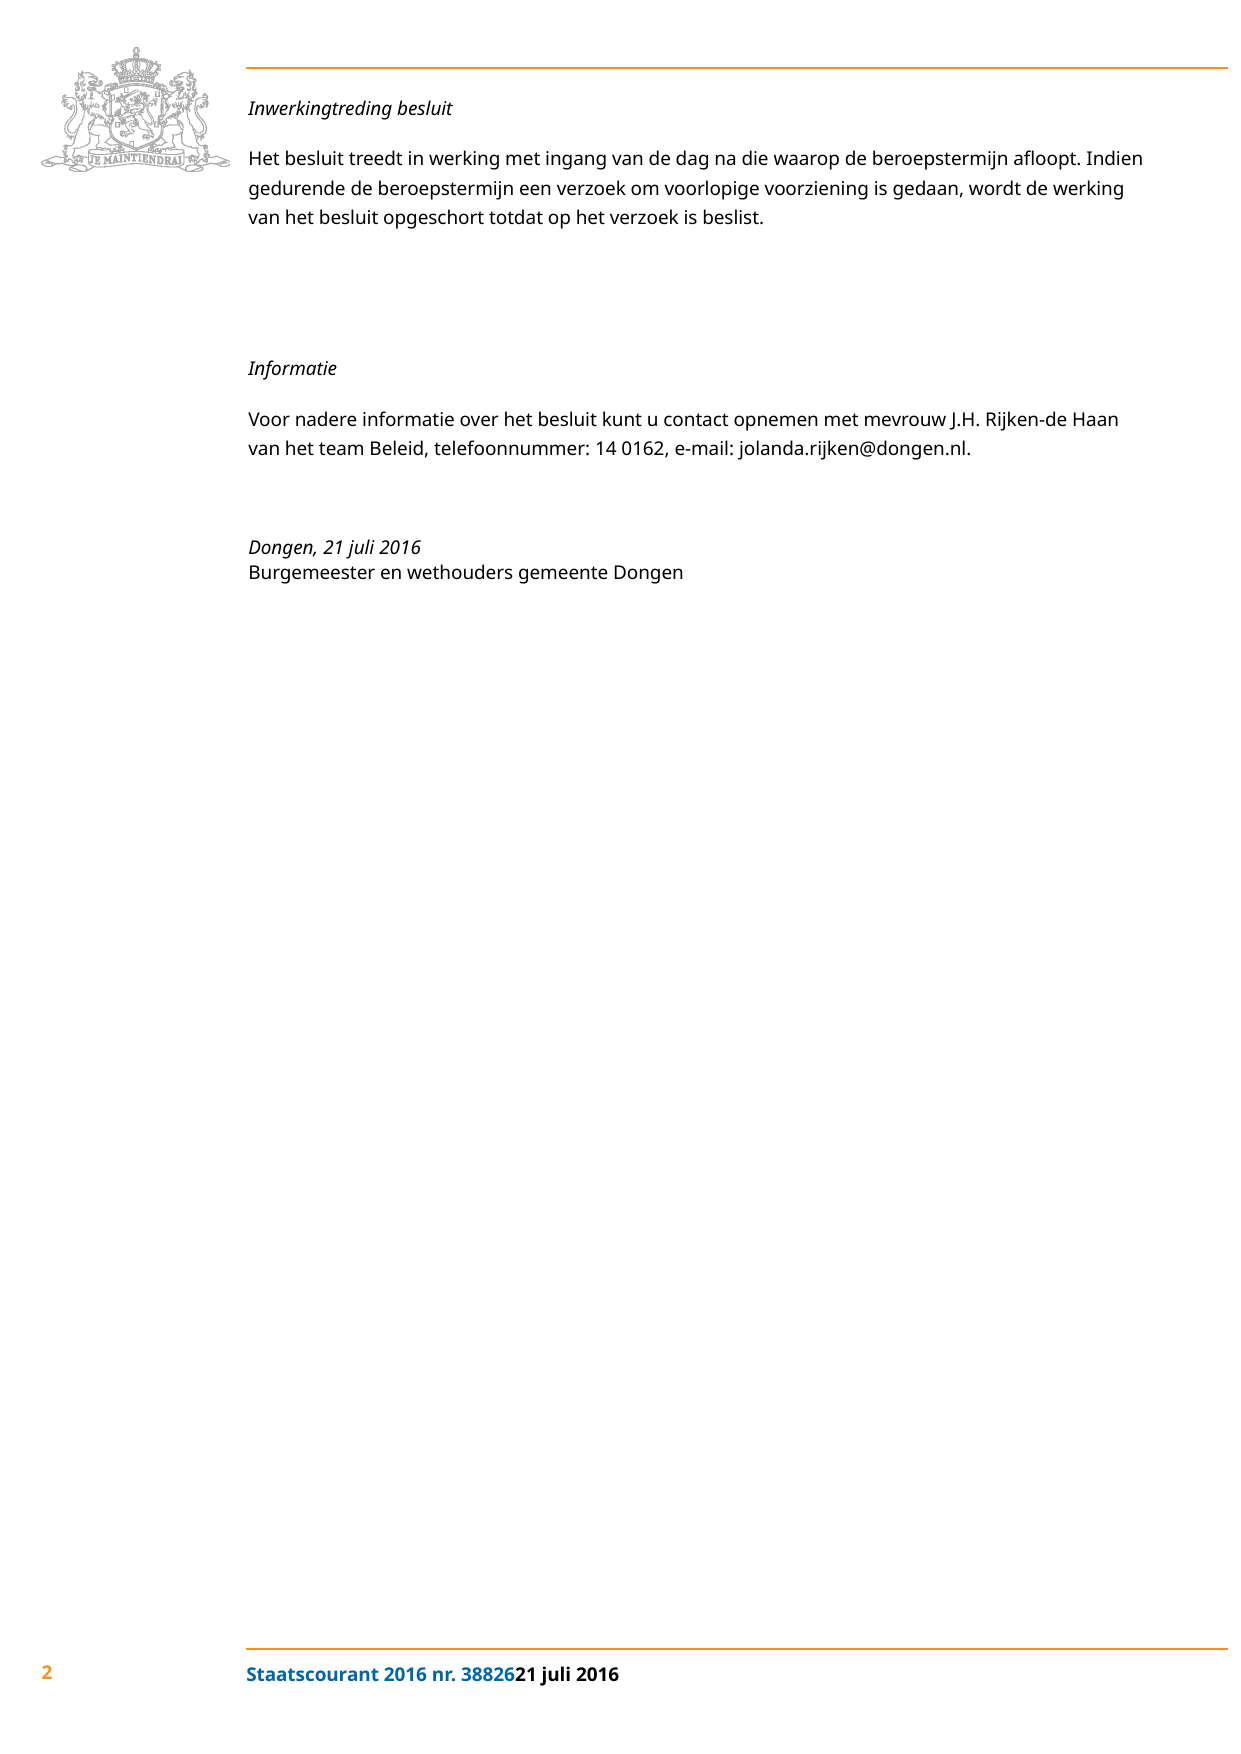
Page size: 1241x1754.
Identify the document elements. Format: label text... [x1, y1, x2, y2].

text Dongen, 21 juli 2016 [248, 534, 1152, 559]
text Het besluit treedt in werking met ingang van de dag na die waarop de beroepstermijn afloopt. Indien gedurende de beroepstermijn een verzoek om voorlopige voorziening is gedaan, wordt de werking van het besluit opgeschort totdat op het verzoek is beslist. [248, 145, 1152, 230]
text Voor nadere informatie over het besluit kunt u contact opnemen met mevrouw J.H. Rijken-de Haan van het team Beleid, telefoonnummer: 14 0162, e-mail: jolanda.rijken@dongen.nl. [248, 406, 1152, 461]
text Inwerkingtreding besluit [248, 95, 1152, 121]
picture [41, 47, 231, 172]
text Burgemeester en wethouders gemeente Dongen [248, 559, 1152, 585]
text Informatie [248, 356, 1152, 381]
